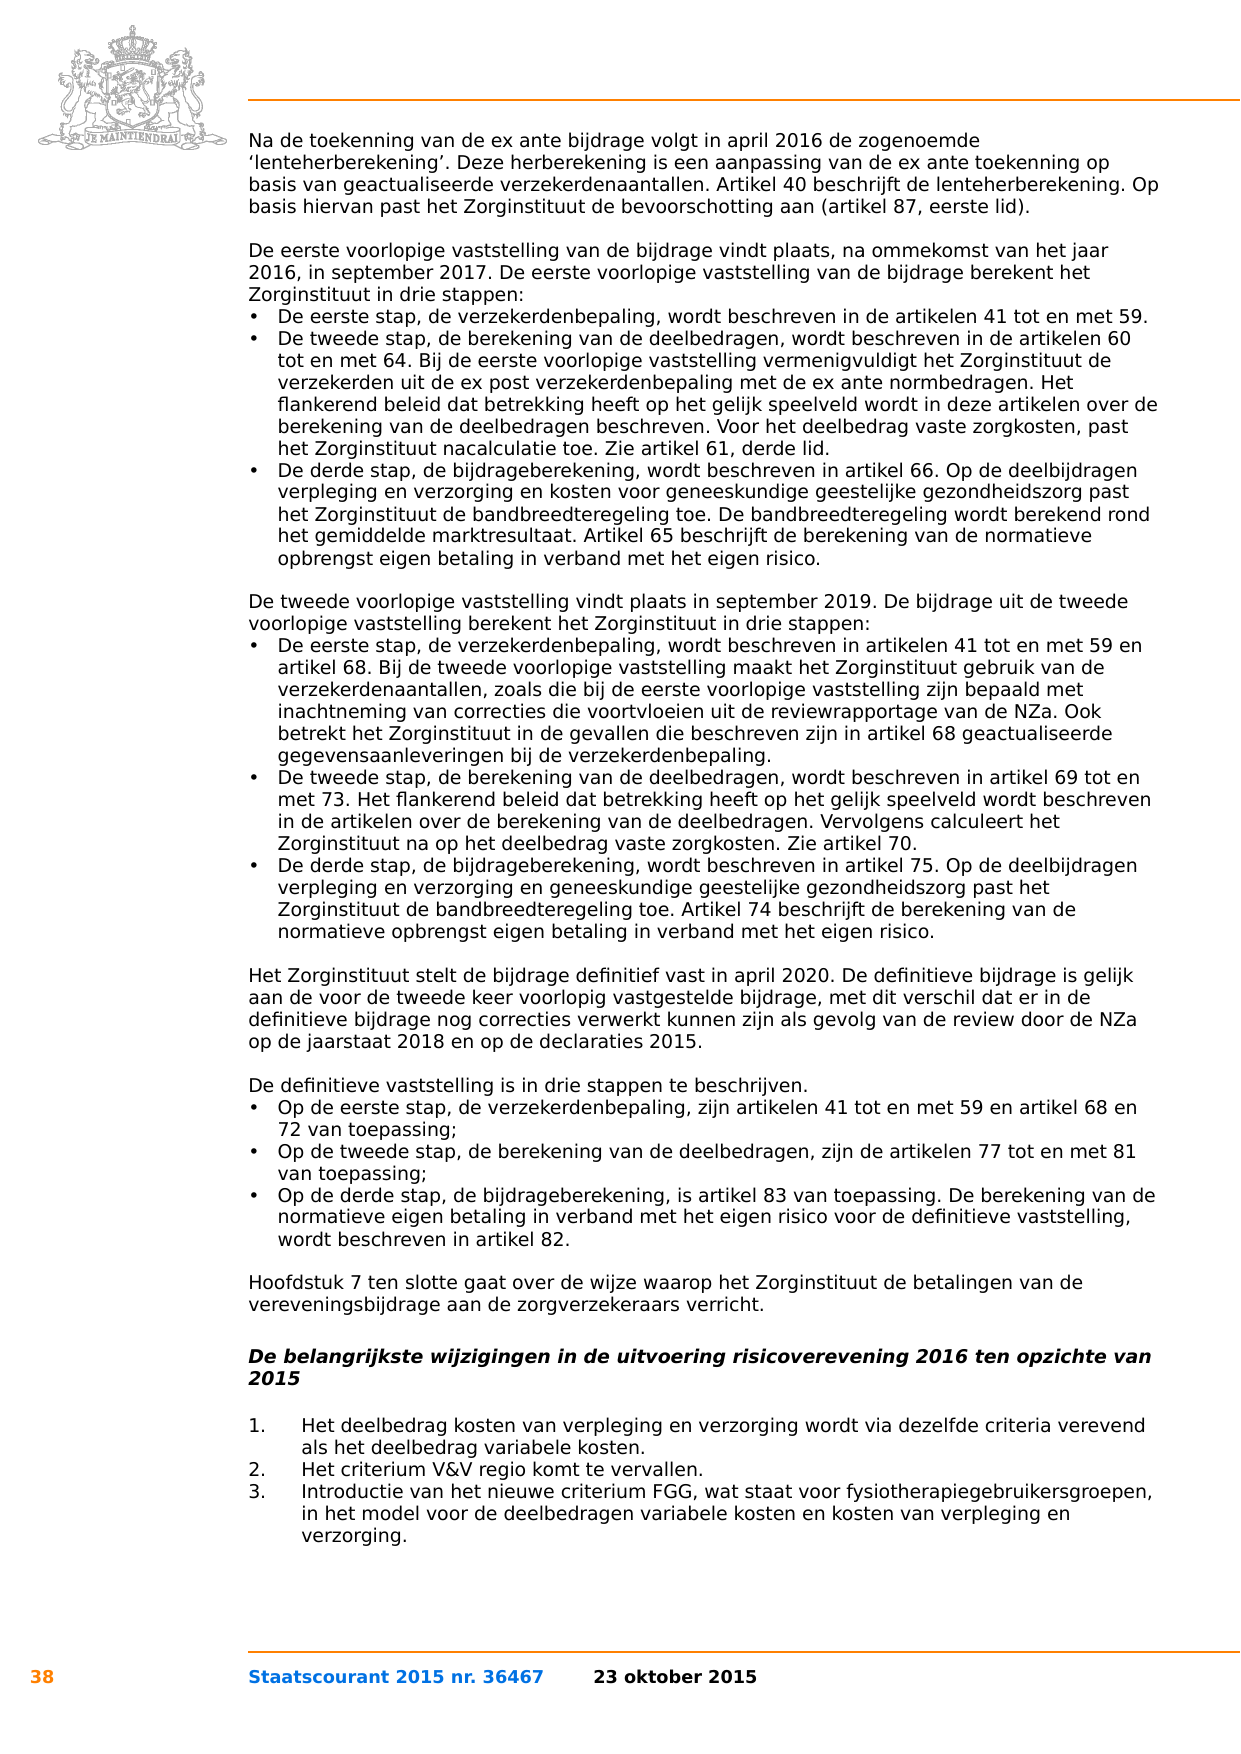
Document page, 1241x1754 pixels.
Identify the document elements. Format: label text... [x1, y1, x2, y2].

text • Op de derde stap, de bijdrageberekening, is artikel 83 van toepassing. De berekening van de normatieve eigen betaling in verband met het eigen risico voor de definitieve vaststelling, wordt beschreven in artikel 82. [248, 1184, 1163, 1250]
text De tweede voorlopige vaststelling vindt plaats in september 2019. De bijdrage uit de tweede voorlopige vaststelling berekent het Zorginstituut in drie stappen: [248, 591, 1163, 635]
text Hoofdstuk 7 ten slotte gaat over de wijze waarop het Zorginstituut de betalingen van de vereveningsbijdrage aan de zorgverzekeraars verricht. [248, 1272, 1163, 1316]
picture [38, 25, 227, 150]
text Het Zorginstituut stelt de bijdrage definitief vast in april 2020. De definitieve bijdrage is gelijk aan de voor de tweede keer voorlopig vastgestelde bijdrage, met dit verschil dat er in de definitieve bijdrage nog correcties verwerkt kunnen zijn als gevolg van de review door de NZa op de jaarstaat 2018 en op de declaraties 2015. [248, 965, 1163, 1053]
text 1. Het deelbedrag kosten van verpleging en verzorging wordt via dezelfde criteria verevend als het deelbedrag variabele kosten. [248, 1415, 1163, 1459]
text • De eerste stap, de verzekerdenbepaling, wordt beschreven in artikelen 41 tot en met 59 en artikel 68. Bij de tweede voorlopige vaststelling maakt het Zorginstituut gebruik van de verzekerdenaantallen, zoals die bij de eerste voorlopige vaststelling zijn bepaald met inachtneming van correcties die voortvloeien uit de reviewrapportage van de NZa. Ook betrekt het Zorginstituut in de gevallen die beschreven zijn in artikel 68 geactualiseerde gegevensaanleveringen bij de verzekerdenbepaling. [248, 635, 1163, 767]
text • De tweede stap, de berekening van de deelbedragen, wordt beschreven in de artikelen 60 tot en met 64. Bij de eerste voorlopige vaststelling vermenigvuldigt het Zorginstituut de verzekerden uit de ex post verzekerdenbepaling met de ex ante normbedragen. Het flankerend beleid dat betrekking heeft op het gelijk speelveld wordt in deze artikelen over de berekening van de deelbedragen beschreven. Voor het deelbedrag vaste zorgkosten, past het Zorginstituut nacalculatie toe. Zie artikel 61, derde lid. [248, 328, 1163, 459]
text • De derde stap, de bijdrageberekening, wordt beschreven in artikel 75. Op de deelbijdragen verpleging en verzorging en geneeskundige geestelijke gezondheidszorg past het Zorginstituut de bandbreedteregeling toe. Artikel 74 beschrijft de berekening van de normatieve opbrengst eigen betaling in verband met het eigen risico. [248, 855, 1163, 943]
text De eerste voorlopige vaststelling van de bijdrage vindt plaats, na ommekomst van het jaar 2016, in september 2017. De eerste voorlopige vaststelling van de bijdrage berekent het Zorginstituut in drie stappen: [248, 240, 1163, 306]
text • De eerste stap, de verzekerdenbepaling, wordt beschreven in de artikelen 41 tot en met 59. [248, 306, 1163, 328]
text Na de toekenning van de ex ante bijdrage volgt in april 2016 de zogenoemde ‘lenteherberekening’. Deze herberekening is een aanpassing van de ex ante toekenning op basis van geactualiseerde verzekerdenaantallen. Artikel 40 beschrijft de lenteherberekening. Op basis hiervan past het Zorginstituut de bevoorschotting aan (artikel 87, eerste lid). [248, 130, 1163, 218]
text • De derde stap, de bijdrageberekening, wordt beschreven in artikel 66. Op de deelbijdragen verpleging en verzorging en kosten voor geneeskundige geestelijke gezondheidszorg past het Zorginstituut de bandbreedteregeling toe. De bandbreedteregeling wordt berekend rond het gemiddelde marktresultaat. Artikel 65 beschrijft de berekening van de normatieve opbrengst eigen betaling in verband met het eigen risico. [248, 459, 1163, 569]
text De definitieve vaststelling is in drie stappen te beschrijven. [248, 1074, 1163, 1097]
subtitle De belangrijkste wijzigingen in de uitvoering risicoverevening 2016 ten opzichte van 2015 [248, 1346, 1163, 1390]
text • Op de eerste stap, de verzekerdenbepaling, zijn artikelen 41 tot en met 59 en artikel 68 en 72 van toepassing; [248, 1097, 1163, 1141]
text 2. Het criterium V&V regio komt te vervallen. [248, 1459, 1163, 1481]
text 3. Introductie van het nieuwe criterium FGG, wat staat voor fysiotherapiegebruikersgroepen, in het model voor de deelbedragen variabele kosten en kosten van verpleging en verzorging. [248, 1481, 1163, 1547]
text • De tweede stap, de berekening van de deelbedragen, wordt beschreven in artikel 69 tot en met 73. Het flankerend beleid dat betrekking heeft op het gelijk speelveld wordt beschreven in de artikelen over de berekening van de deelbedragen. Vervolgens calculeert het Zorginstituut na op het deelbedrag vaste zorgkosten. Zie artikel 70. [248, 767, 1163, 855]
text • Op de tweede stap, de berekening van de deelbedragen, zijn de artikelen 77 tot en met 81 van toepassing; [248, 1141, 1163, 1184]
